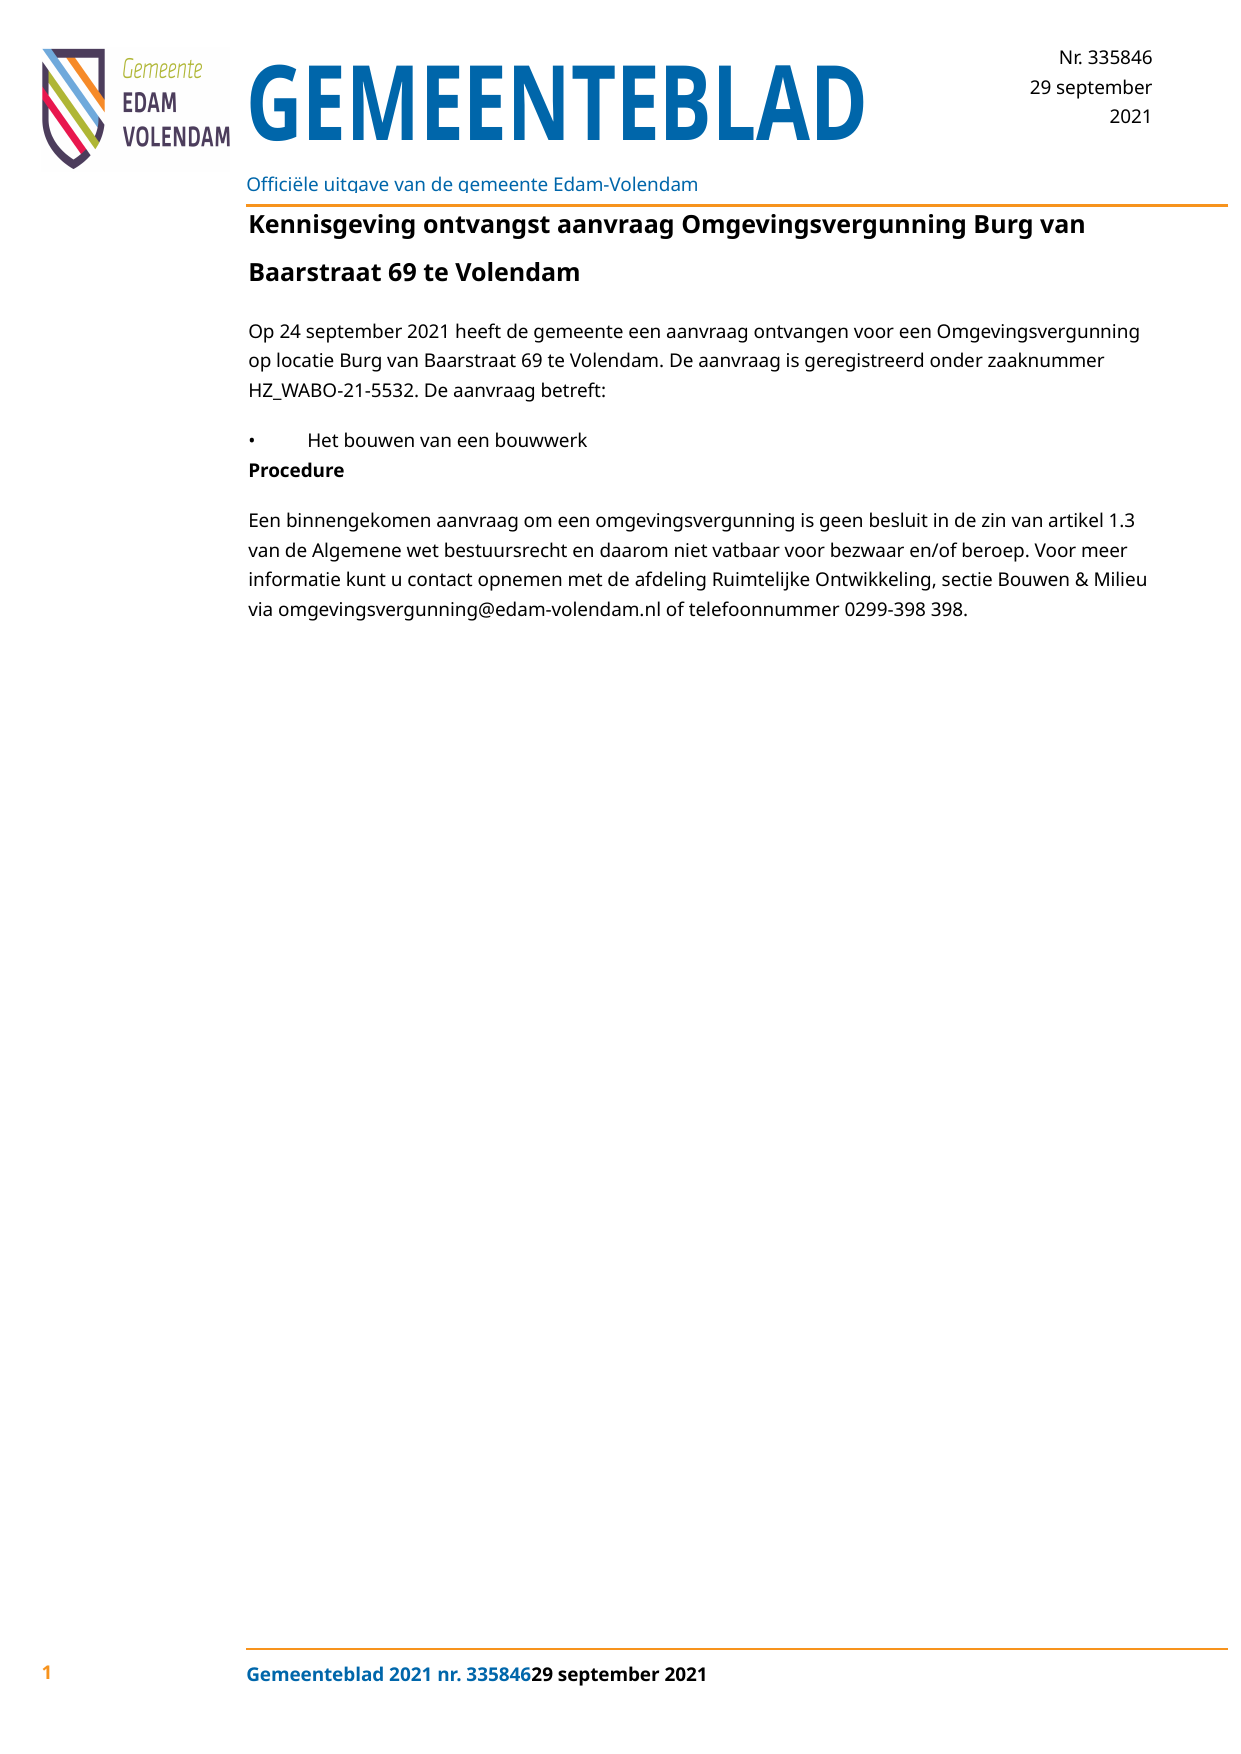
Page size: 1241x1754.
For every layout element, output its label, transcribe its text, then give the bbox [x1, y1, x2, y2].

text Een binnengekomen aanvraag om een omgevingsvergunning is geen besluit in de zin van artikel 1.3 van de Algemene wet bestuursrecht en daarom niet vatbaar voor bezwaar en/of beroep. Voor meer informatie kunt u contact opnemen met de afdeling Ruimtelijke Ontwikkeling, sectie Bouwen & Milieu via omgevingsvergunning@edam-volendam.nl of telefoonnummer 0299-398 398. [248, 507, 1152, 622]
text Op 24 september 2021 heeft de gemeente een aanvraag ontvangen voor een Omgevingsvergunning op locatie Burg van Baarstraat 69 te Volendam. De aanvraag is geregistreerd onder zaaknummer HZ_WABO-21-5532. De aanvraag betreft: [248, 318, 1152, 403]
text Kennisgeving ontvangst aanvraag Omgevingsvergunning Burg van Baarstraat 69 te Volendam [248, 207, 1152, 288]
text Procedure [248, 457, 1152, 483]
picture [41, 47, 231, 172]
list Het bouwen van een bouwwerk [248, 427, 1152, 453]
